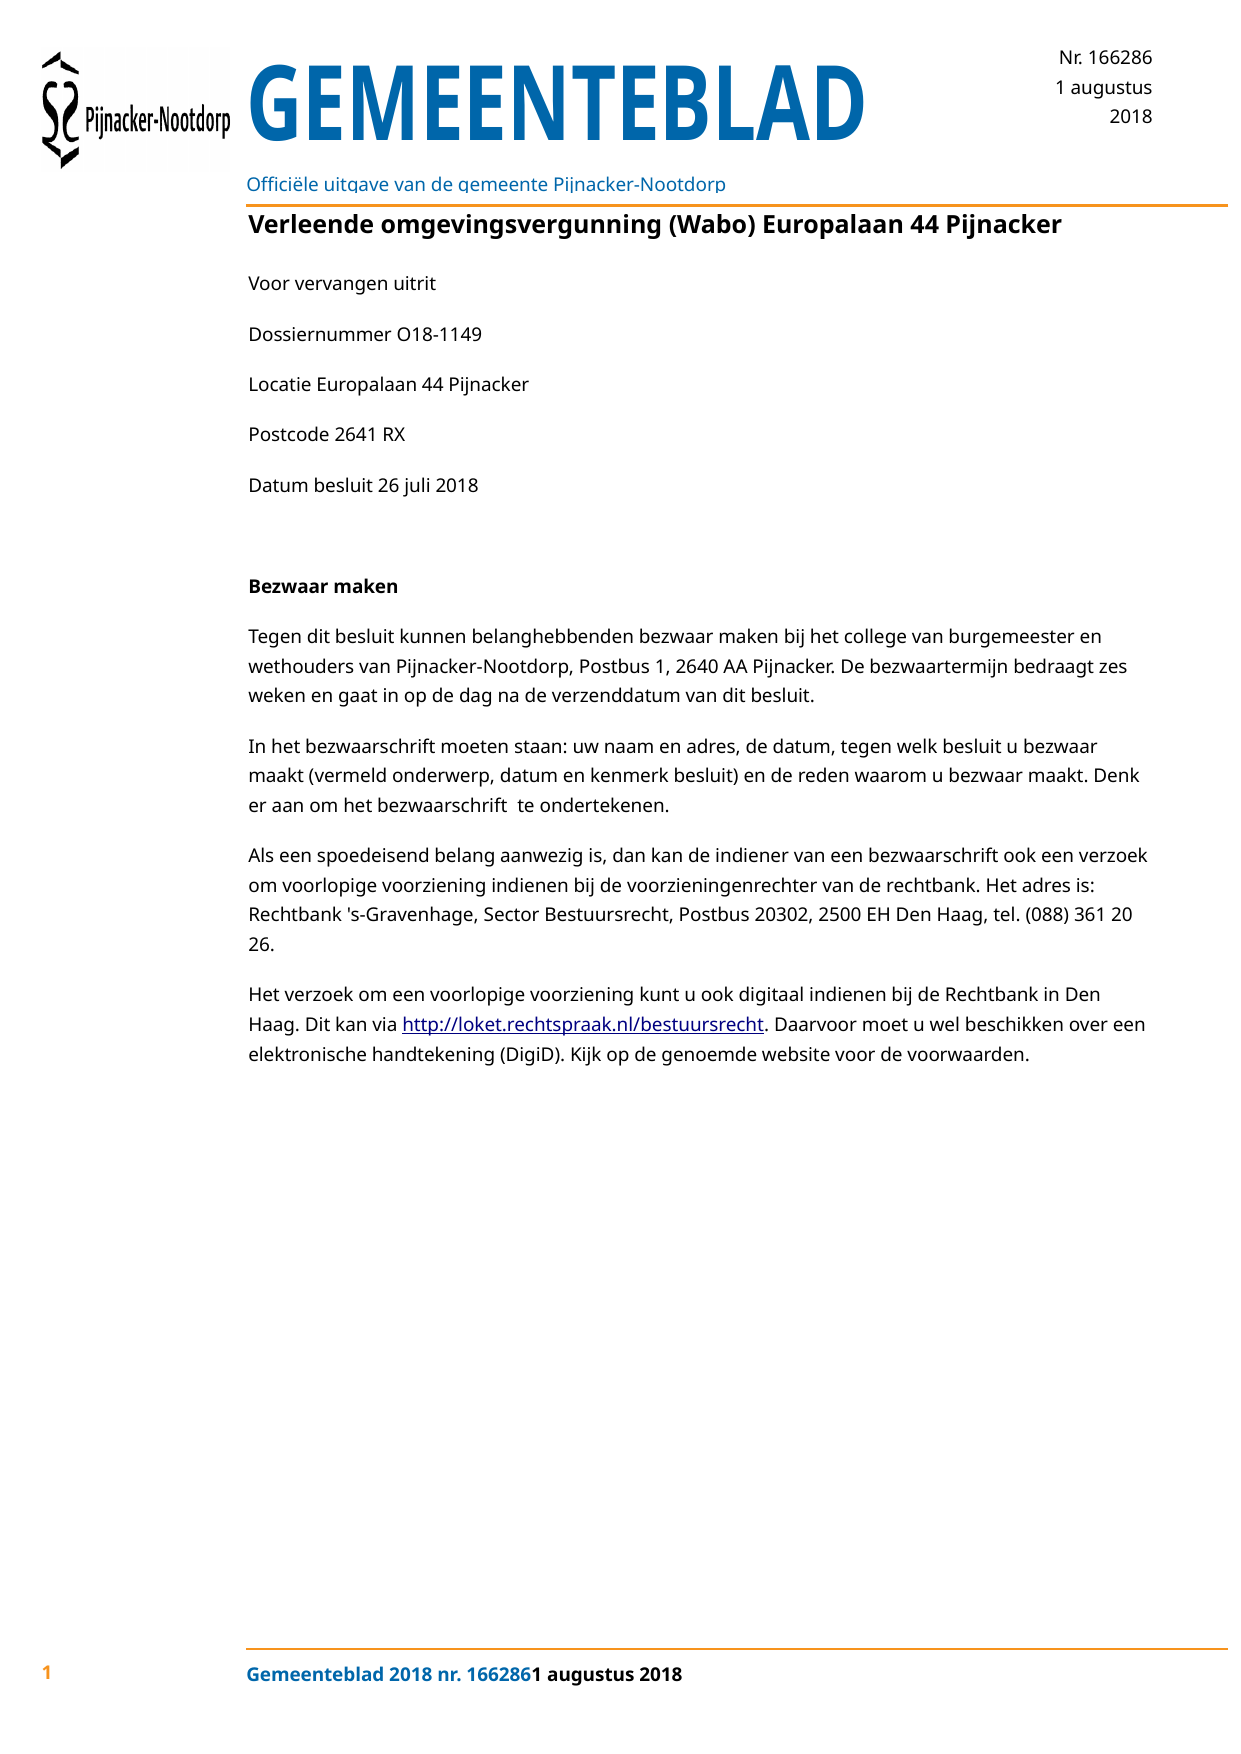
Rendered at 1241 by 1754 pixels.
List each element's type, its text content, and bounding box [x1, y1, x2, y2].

text In het bezwaarschrift moeten staan: uw naam en adres, de datum, tegen welk besluit u bezwaar maakt (vermeld onderwerp, datum en kenmerk besluit) en de reden waarom u bezwaar maakt. Denk er aan om het bezwaarschrift te ondertekenen. [248, 733, 1152, 818]
text Locatie Europalaan 44 Pijnacker [248, 371, 1152, 397]
text Als een spoedeisend belang aanwezig is, dan kan de indiener van een bezwaarschrift ook een verzoek om voorlopige voorziening indienen bij de voorzieningenrechter van de rechtbank. Het adres is: Rechtbank 's-Gravenhage, Sector Bestuursrecht, Postbus 20302, 2500 EH Den Haag, tel. (088) 361 20 26. [248, 842, 1152, 957]
text Voor vervangen uitrit [248, 270, 1152, 296]
text Tegen dit besluit kunnen belanghebbenden bezwaar maken bij het college van burgemeester en wethouders van Pijnacker-Nootdorp, Postbus 1, 2640 AA Pijnacker. De bezwaartermijn bedraagt zes weken en gaat in op de dag na de verzenddatum van dit besluit. [248, 623, 1152, 708]
text Datum besluit 26 juli 2018 [248, 472, 1152, 498]
text Verleende omgevingsvergunning (Wabo) Europalaan 44 Pijnacker [248, 207, 1152, 241]
text Postcode 2641 RX [248, 422, 1152, 447]
picture [41, 47, 231, 172]
text Bezwaar maken [248, 573, 1152, 598]
text Het verzoek om een voorlopige voorziening kunt u ook digitaal indienen bij de Rechtbank in Den Haag. Dit kan via http://loket.rechtspraak.nl/bestuursrecht. Daarvoor moet u wel beschikken over een elektronische handtekening (DigiD). Kijk op de genoemde website voor de voorwaarden. [248, 982, 1152, 1066]
text Dossiernummer O18-1149 [248, 321, 1152, 346]
